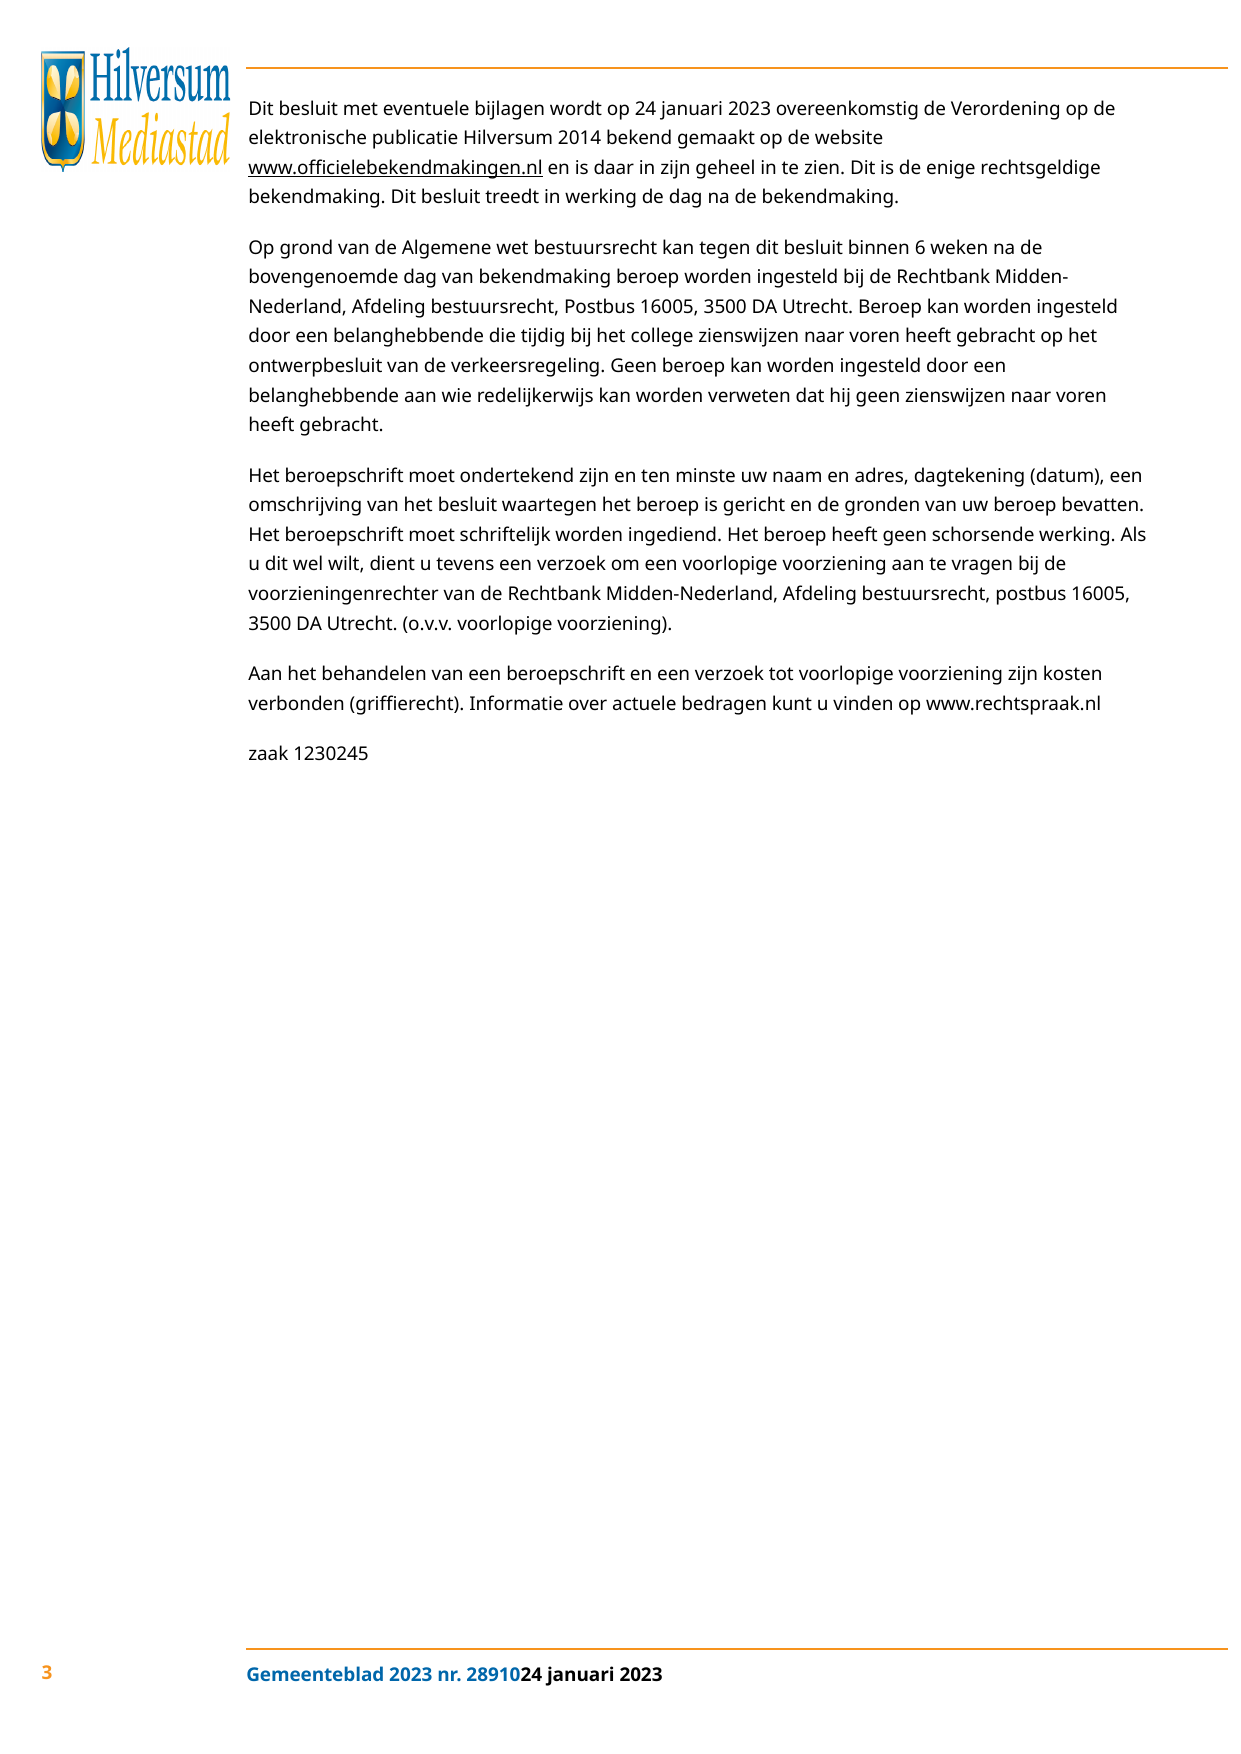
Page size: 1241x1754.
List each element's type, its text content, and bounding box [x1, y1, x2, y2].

text zaak 1230245 [248, 740, 1152, 766]
picture [41, 47, 231, 172]
text Het beroepschrift moet ondertekend zijn en ten minste uw naam en adres, dagtekening (datum), een omschrijving van het besluit waartegen het beroep is gericht en de gronden van uw beroep bevatten. Het beroepschrift moet schriftelijk worden ingediend. Het beroep heeft geen schorsende werking. Als u dit wel wilt, dient u tevens een verzoek om een voorlopige voorziening aan te vragen bij de voorzieningenrechter van de Rechtbank Midden-Nederland, Afdeling bestuursrecht, postbus 16005, 3500 DA Utrecht. (o.v.v. voorlopige voorziening). [248, 462, 1152, 636]
text Op grond van de Algemene wet bestuursrecht kan tegen dit besluit binnen 6 weken na de bovengenoemde dag van bekendmaking beroep worden ingesteld bij de Rechtbank Midden-Nederland, Afdeling bestuursrecht, Postbus 16005, 3500 DA Utrecht. Beroep kan worden ingesteld door een belanghebbende die tijdig bij het college zienswijzen naar voren heeft gebracht op het ontwerpbesluit van de verkeersregeling. Geen beroep kan worden ingesteld door een belanghebbende aan wie redelijkerwijs kan worden verweten dat hij geen zienswijzen naar voren heeft gebracht. [248, 234, 1152, 437]
text Dit besluit met eventuele bijlagen wordt op 24 januari 2023 overeenkomstig de Verordening op de elektronische publicatie Hilversum 2014 bekend gemaakt op de website www.officielebekendmakingen.nl en is daar in zijn geheel in te zien. Dit is de enige rechtsgeldige bekendmaking. Dit besluit treedt in werking de dag na de bekendmaking. [248, 95, 1152, 209]
text Aan het behandelen van een beroepschrift en een verzoek tot voorlopige voorziening zijn kosten verbonden (griffierecht). Informatie over actuele bedragen kunt u vinden op www.rechtspraak.nl [248, 660, 1152, 716]
